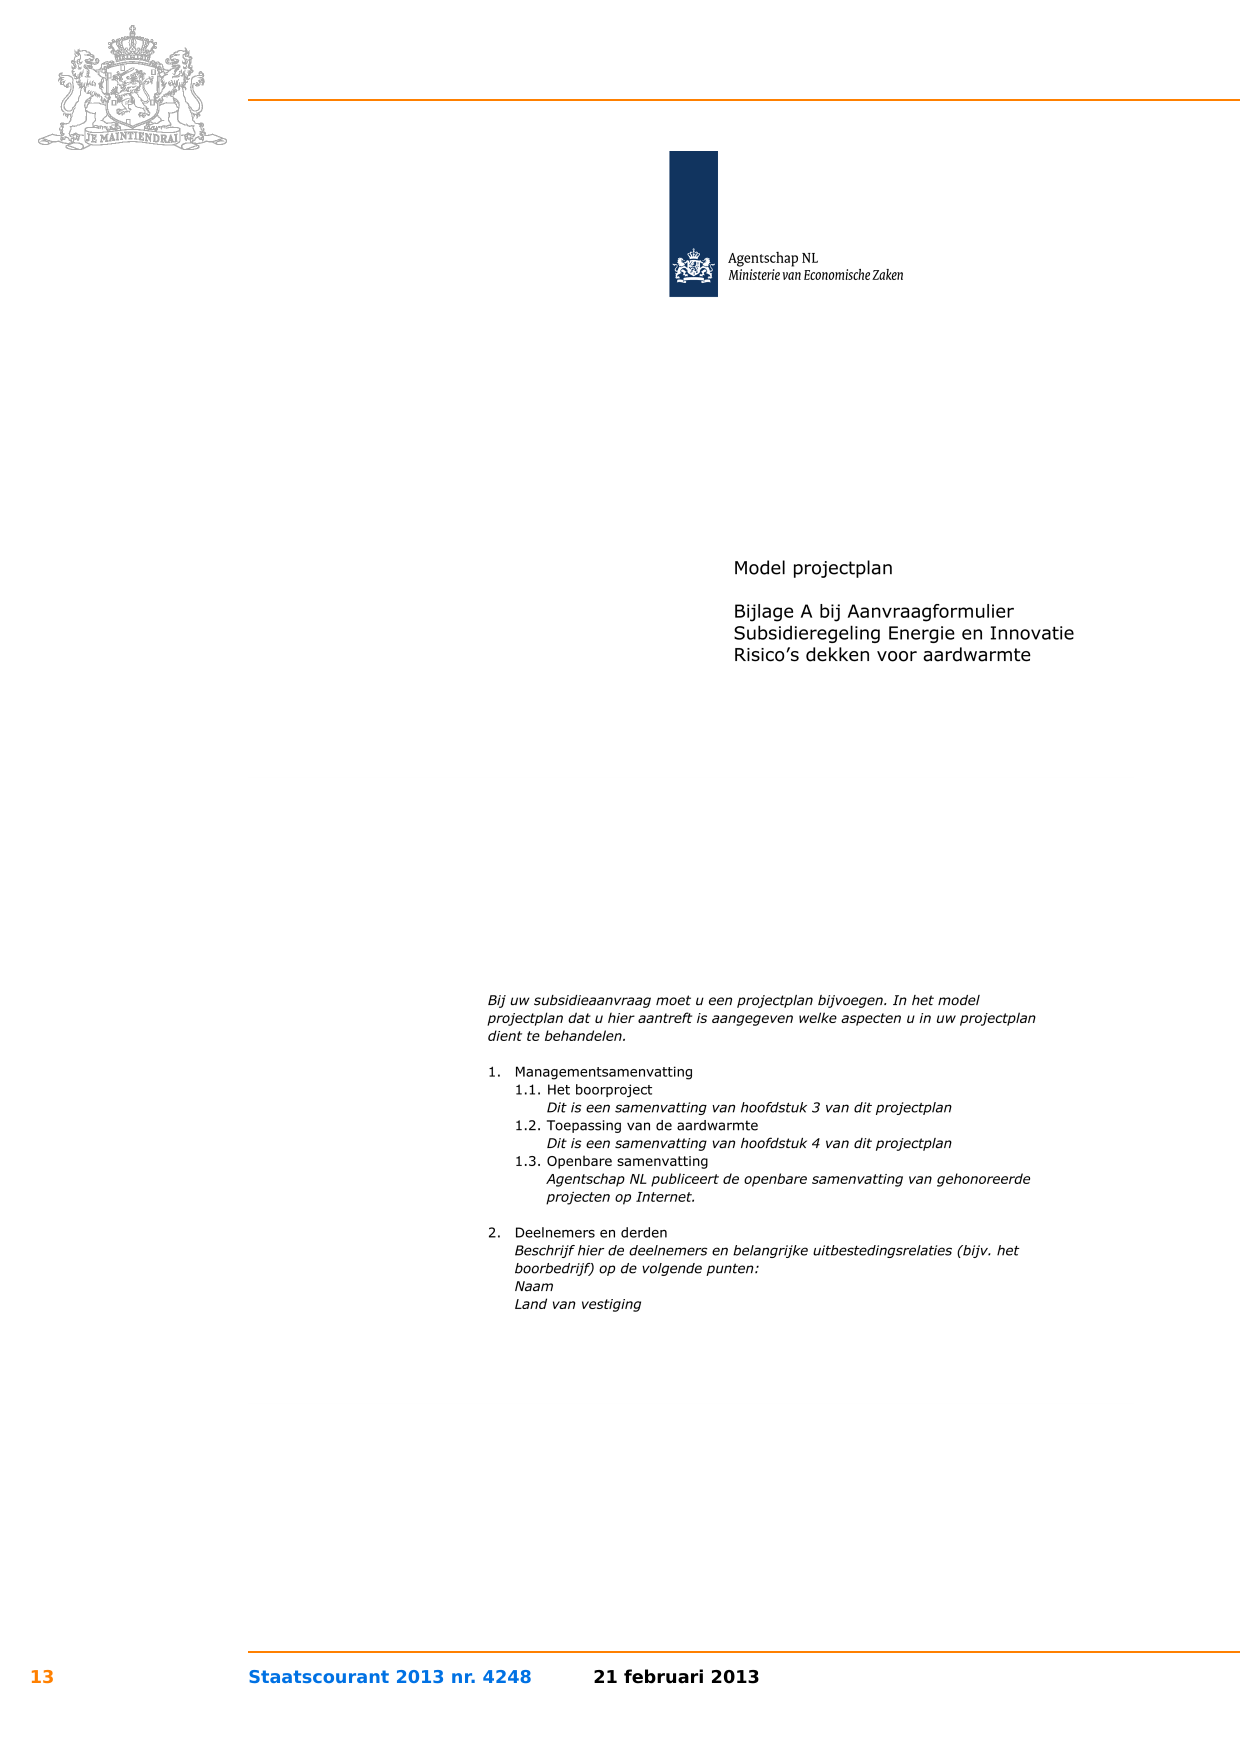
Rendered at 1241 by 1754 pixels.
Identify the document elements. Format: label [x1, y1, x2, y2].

picture [38, 25, 227, 150]
picture [248, 151, 1134, 1404]
